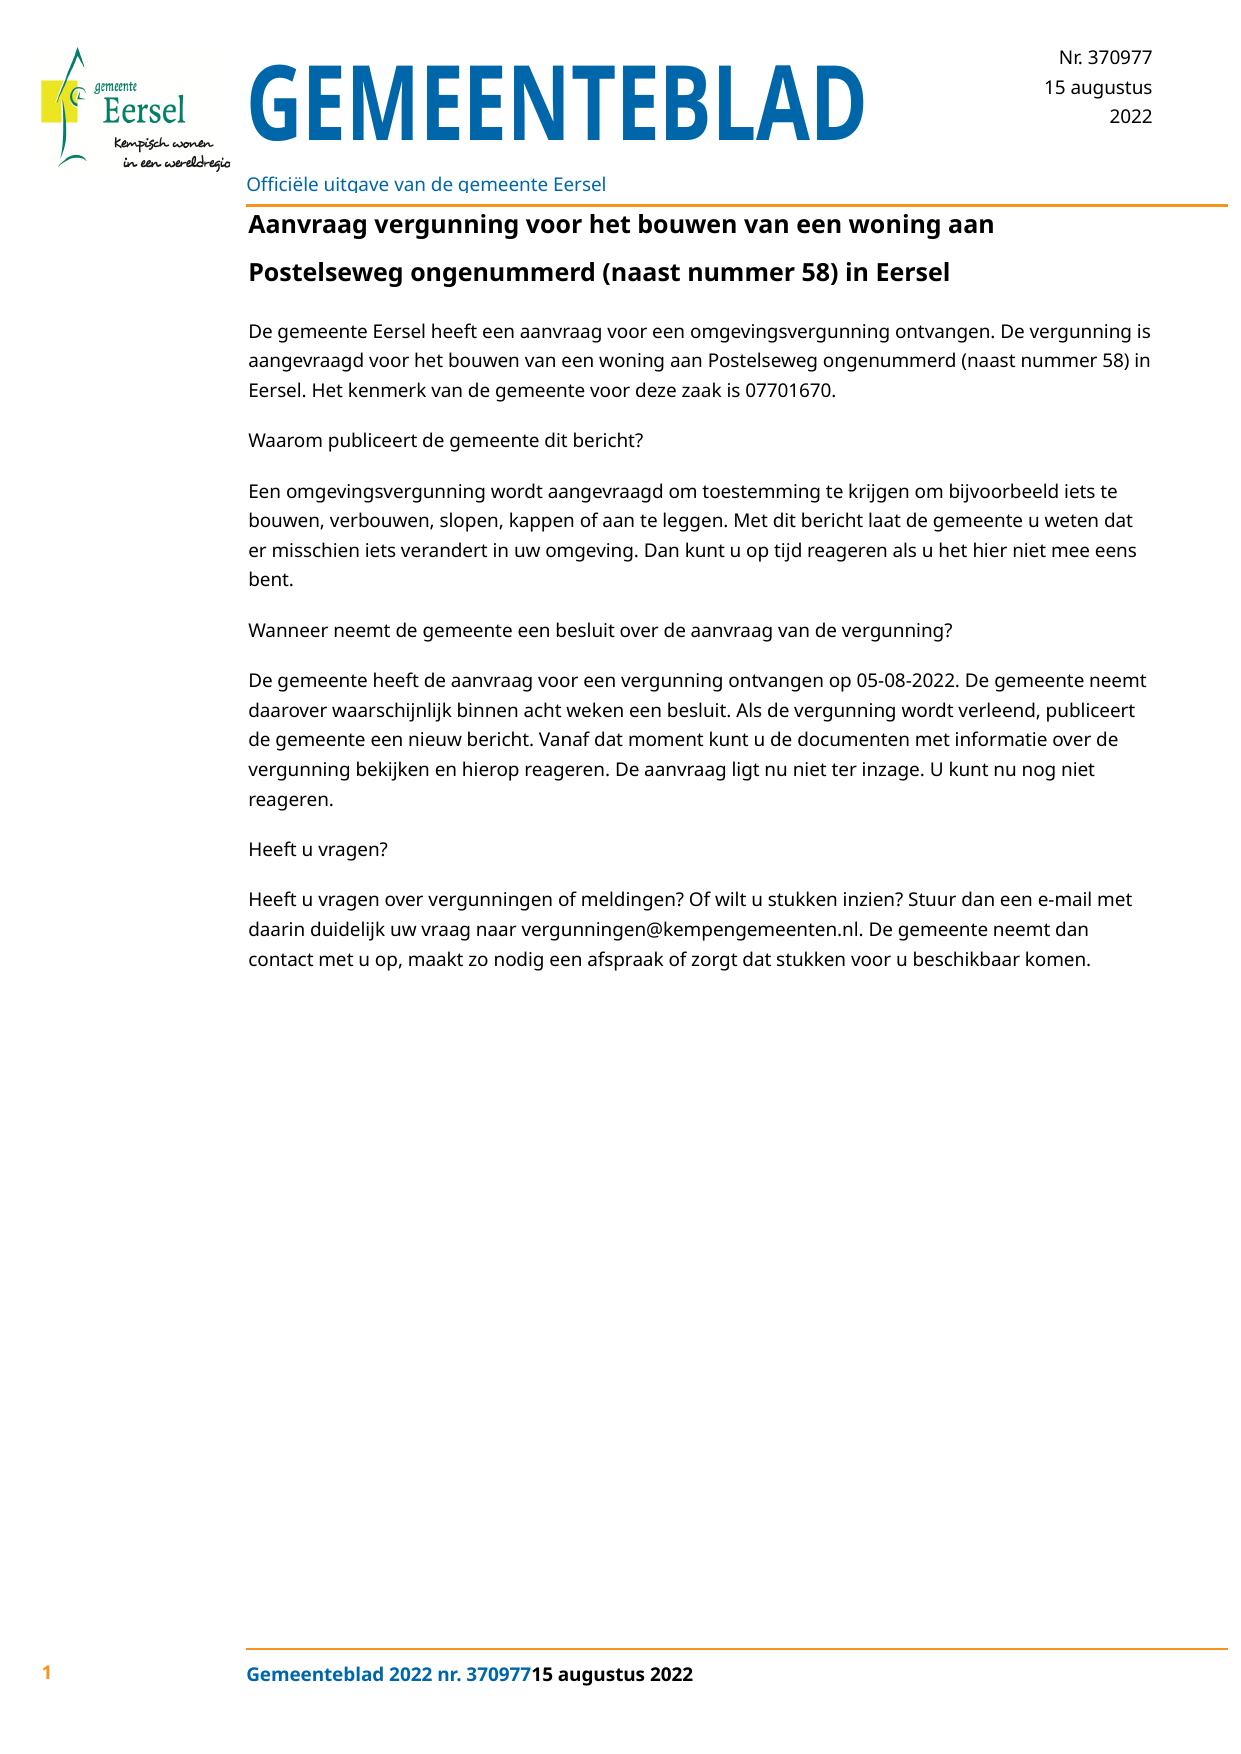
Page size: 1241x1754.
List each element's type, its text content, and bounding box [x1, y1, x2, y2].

text De gemeente Eersel heeft een aanvraag voor een omgevingsvergunning ontvangen. De vergunning is aangevraagd voor het bouwen van een woning aan Postelseweg ongenummerd (naast nummer 58) in Eersel. Het kenmerk van de gemeente voor deze zaak is 07701670. [248, 318, 1152, 403]
text Waarom publiceert de gemeente dit bericht? [248, 427, 1152, 453]
text Een omgevingsvergunning wordt aangevraagd om toestemming te krijgen om bijvoorbeeld iets te bouwen, verbouwen, slopen, kappen of aan te leggen. Met dit bericht laat de gemeente u weten dat er misschien iets verandert in uw omgeving. Dan kunt u op tijd reageren als u het hier niet mee eens bent. [248, 478, 1152, 592]
text Heeft u vragen? [248, 836, 1152, 862]
picture [41, 47, 231, 172]
text Aanvraag vergunning voor het bouwen van een woning aan Postelseweg ongenummerd (naast nummer 58) in Eersel [248, 207, 1152, 288]
text De gemeente heeft de aanvraag voor een vergunning ontvangen op 05-08-2022. De gemeente neemt daarover waarschijnlijk binnen acht weken een besluit. Als de vergunning wordt verleend, publiceert de gemeente een nieuw bericht. Vanaf dat moment kunt u de documenten met informatie over de vergunning bekijken en hierop reageren. De aanvraag ligt nu niet ter inzage. U kunt nu nog niet reageren. [248, 667, 1152, 812]
text Wanneer neemt de gemeente een besluit over de aanvraag van de vergunning? [248, 617, 1152, 643]
text Heeft u vragen over vergunningen of meldingen? Of wilt u stukken inzien? Stuur dan een e-mail met daarin duidelijk uw vraag naar vergunningen@kempengemeenten.nl. De gemeente neemt dan contact met u op, maakt zo nodig een afspraak of zorgt dat stukken voor u beschikbaar komen. [248, 887, 1152, 972]
